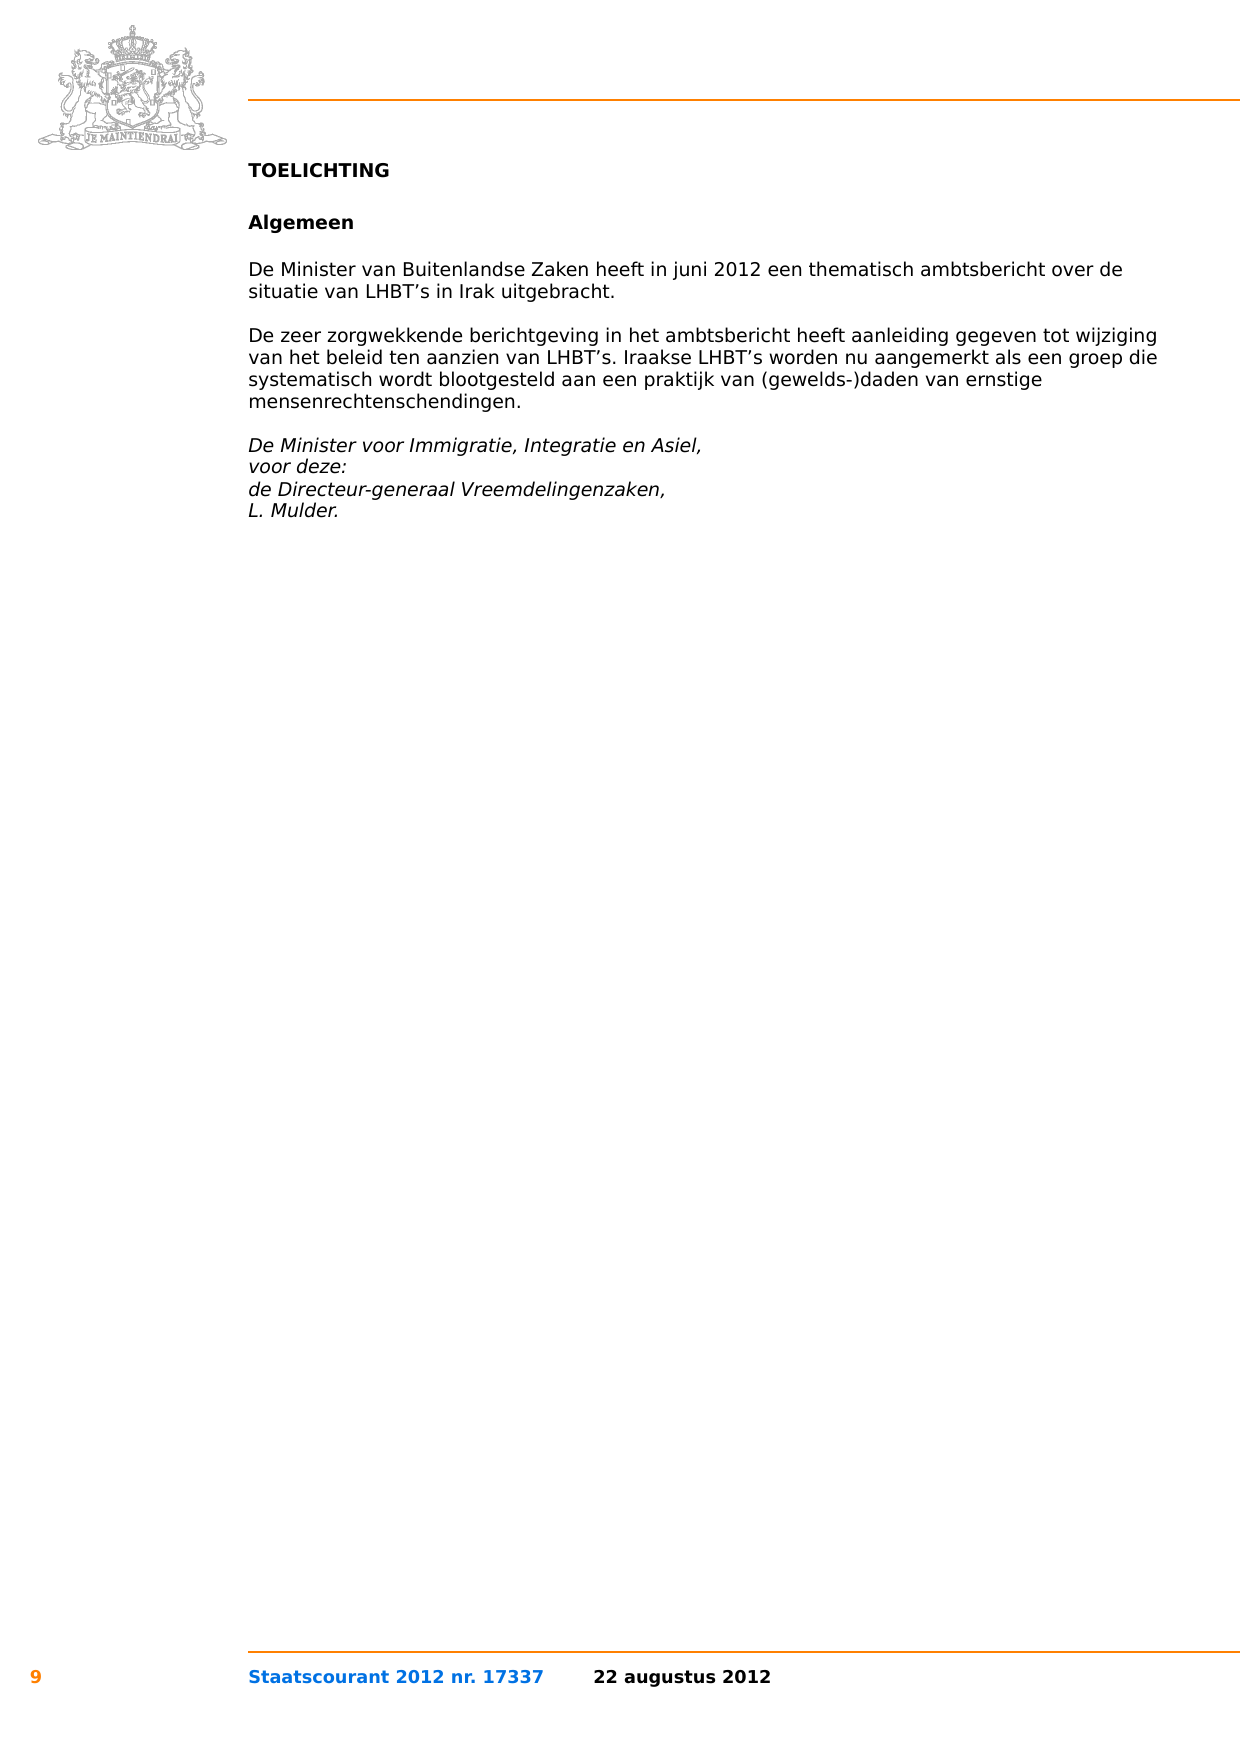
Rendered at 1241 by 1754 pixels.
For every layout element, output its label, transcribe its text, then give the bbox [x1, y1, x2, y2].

text De Minister voor Immigratie, Integratie en Asiel, voor deze: de Directeur-generaal Vreemdelingenzaken, L. Mulder. [248, 434, 1163, 522]
text De zeer zorgwekkende berichtgeving in het ambtsbericht heeft aanleiding gegeven tot wijziging van het beleid ten aanzien van LHBT’s. Iraakse LHBT’s worden nu aangemerkt als een groep die systematisch wordt blootgesteld aan een praktijk van (gewelds-)daden van ernstige mensenrechtenschendingen. [248, 325, 1163, 413]
subtitle TOELICHTING [248, 160, 1163, 182]
text De Minister van Buitenlandse Zaken heeft in juni 2012 een thematisch ambtsbericht over de situatie van LHBT’s in Irak uitgebracht. [248, 259, 1163, 303]
picture [38, 25, 227, 150]
subtitle Algemeen [248, 212, 1163, 234]
